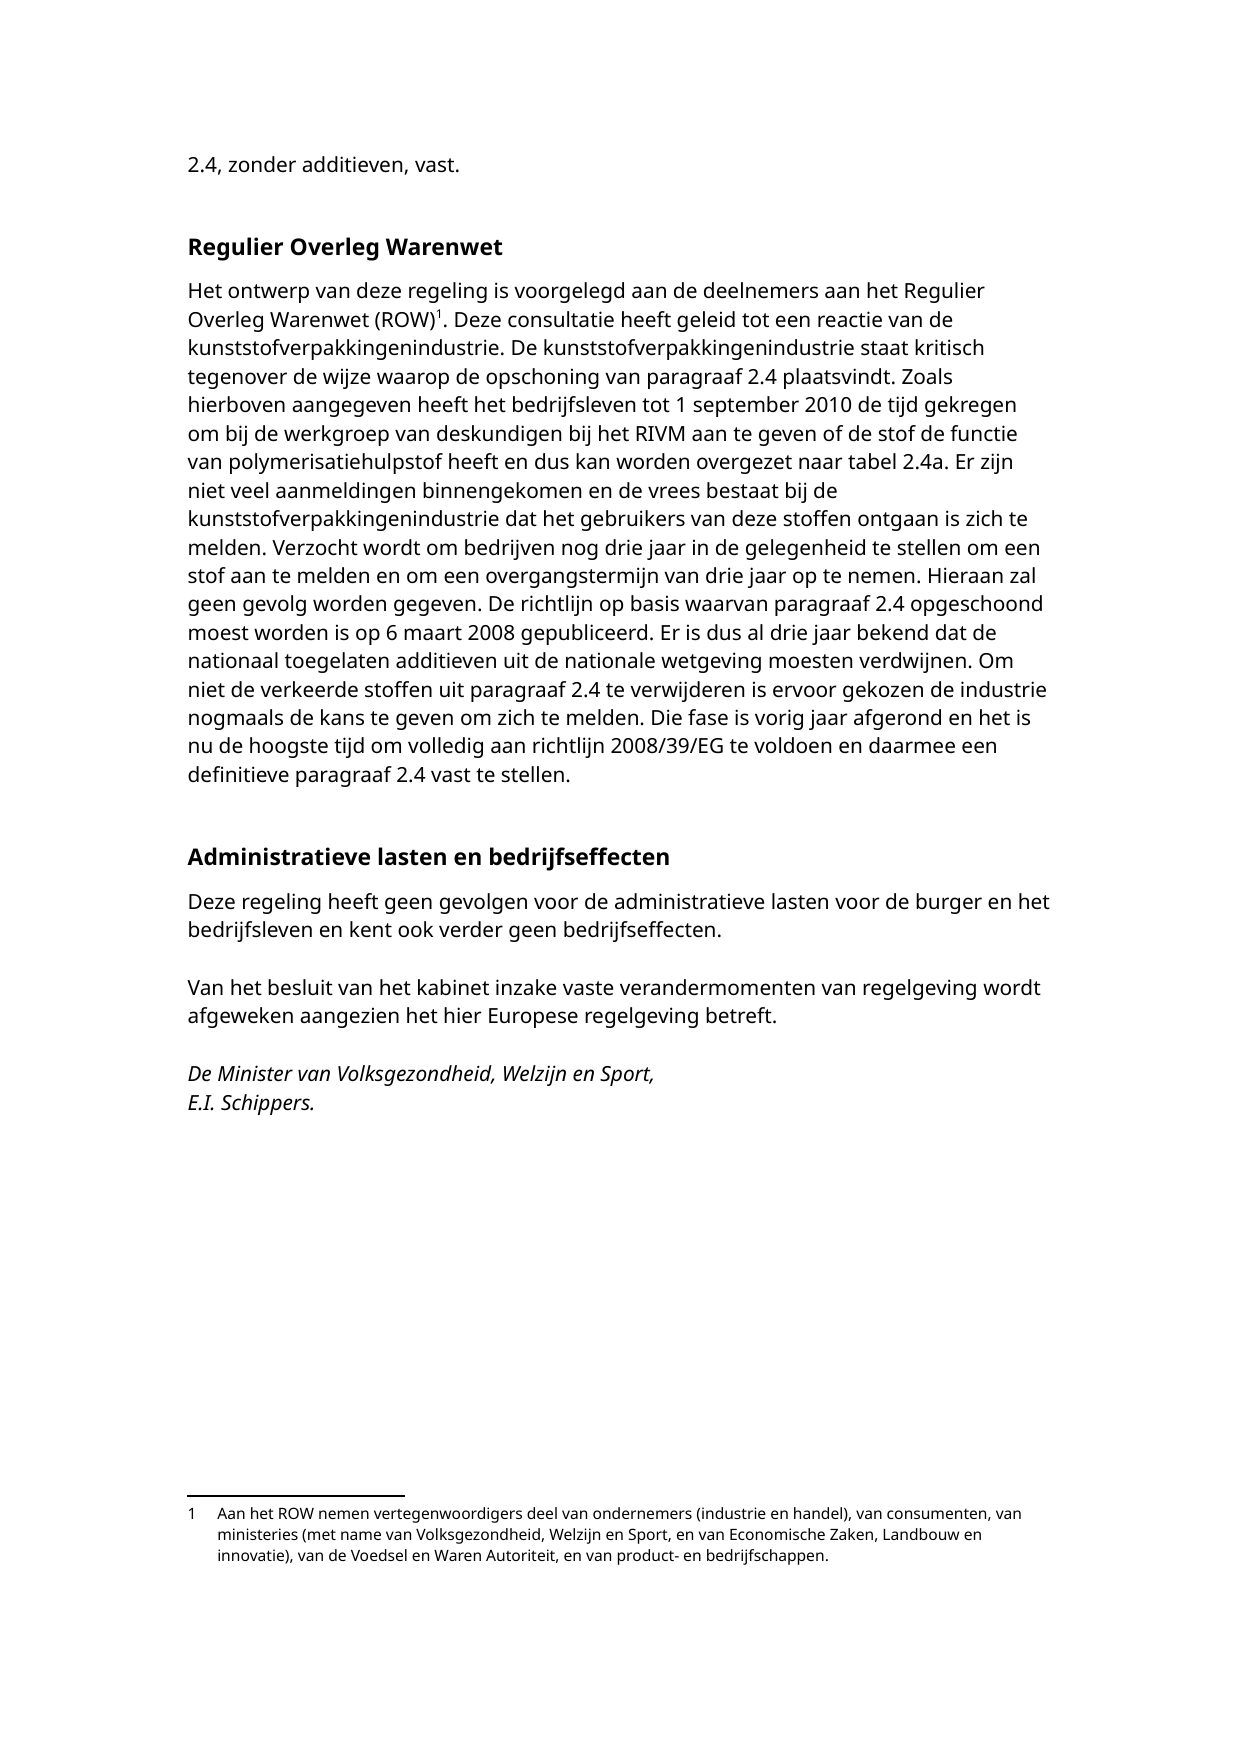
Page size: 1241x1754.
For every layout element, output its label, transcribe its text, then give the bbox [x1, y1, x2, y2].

text Van het besluit van het kabinet inzake vaste verandermomenten van regelgeving wordt afgeweken aangezien het hier Europese regelgeving betreft. [187, 973, 1053, 1030]
text 2.4, zonder additieven, vast. [187, 150, 1053, 178]
text De Minister van Volksgezondheid, Welzijn en Sport, [187, 1059, 1053, 1088]
subtitle Regulier Overleg Warenwet [187, 230, 1053, 262]
text Het ontwerp van deze regeling is voorgelegd aan de deelnemers aan het Regulier Overleg Warenwet (ROW). Deze consultatie heeft geleid tot een reactie van de kunststofverpakkingenindustrie. De kunststofverpakkingenindustrie staat kritisch tegenover de wijze waarop de opschoning van paragraaf 2.4 plaatsvindt. Zoals hierboven aangegeven heeft het bedrijfsleven tot 1 september 2010 de tijd gekregen om bij de werkgroep van deskundigen bij het RIVM aan te geven of de stof de functie van polymerisatiehulpstof heeft en dus kan worden overgezet naar tabel 2.4a. Er zijn niet veel aanmeldingen binnengekomen en de vrees bestaat bij de kunststofverpakkingenindustrie dat het gebruikers van deze stoffen ontgaan is zich te melden. Verzocht wordt om bedrijven nog drie jaar in de gelegenheid te stellen om een stof aan te melden en om een overgangstermijn van drie jaar op te nemen. Hieraan zal geen gevolg worden gegeven. De richtlijn op basis waarvan paragraaf 2.4 opgeschoond moest worden is op 6 maart 2008 gepubliceerd. Er is dus al drie jaar bekend dat de nationaal toegelaten additieven uit de nationale wetgeving moesten verdwijnen. Om niet de verkeerde stoffen uit paragraaf 2.4 te verwijderen is ervoor gekozen de industrie nogmaals de kans te geven om zich te melden. Die fase is vorig jaar afgerond en het is nu de hoogste tijd om volledig aan richtlijn 2008/39/EG te voldoen en daarmee een definitieve paragraaf 2.4 vast te stellen. [187, 277, 1053, 788]
subtitle Administratieve lasten en bedrijfseffecten [187, 841, 1053, 872]
text Aan het ROW nemen vertegenwoordigers deel van ondernemers (industrie en handel), van consumenten, van ministeries (met name van Volksgezondheid, Welzijn en Sport, en van Economische Zaken, Landbouw en innovatie), van de Voedsel en Waren Autoriteit, en van product- en bedrijfschappen. [187, 1452, 1053, 1566]
text Deze regeling heeft geen gevolgen voor de administratieve lasten voor de burger en het bedrijfsleven en kent ook verder geen bedrijfseffecten. [187, 887, 1053, 944]
text E.I. Schippers. [187, 1088, 1053, 1116]
